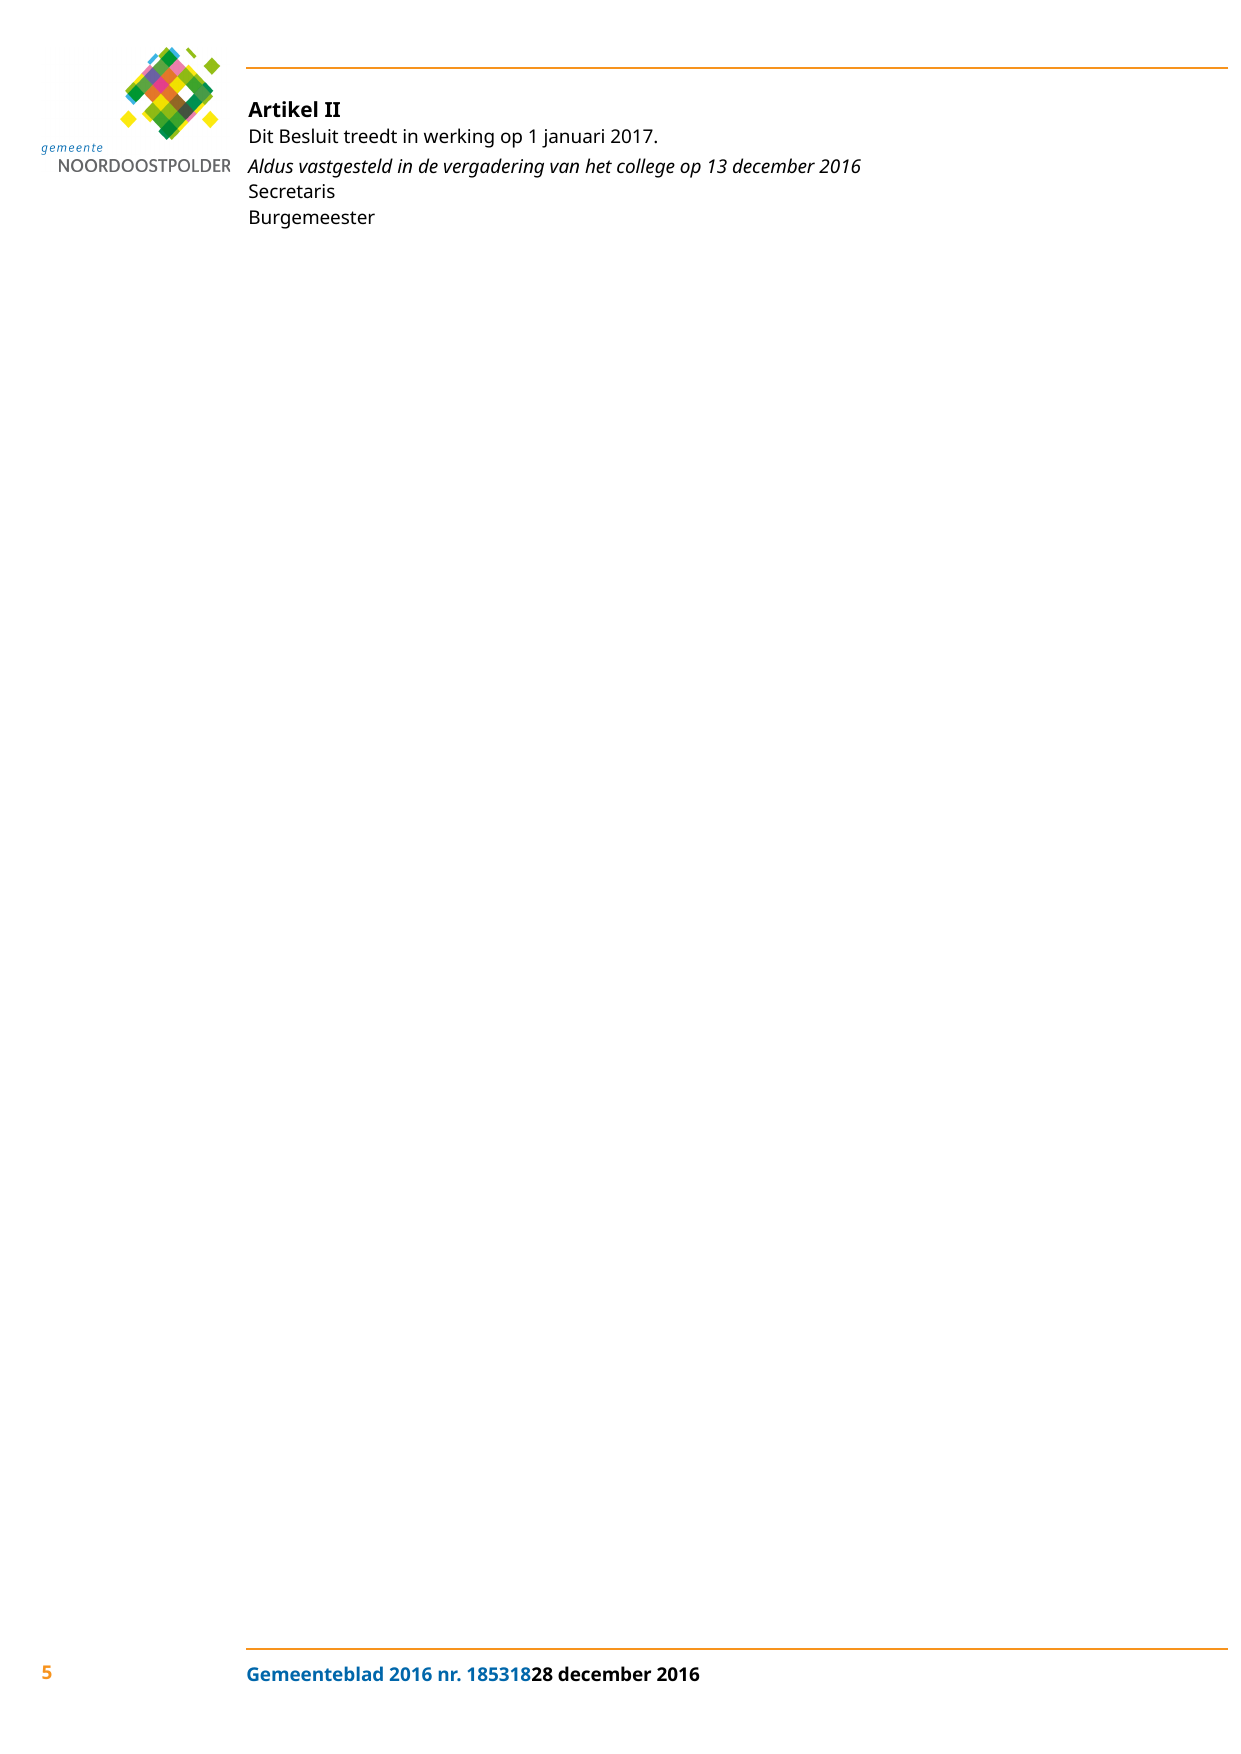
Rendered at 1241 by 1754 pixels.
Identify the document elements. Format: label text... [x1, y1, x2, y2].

text Artikel II [248, 95, 1152, 123]
text Dit Besluit treedt in werking op 1 januari 2017. [248, 123, 1152, 149]
text Burgemeester [248, 204, 1152, 230]
text Secretaris [248, 178, 1152, 204]
text Aldus vastgesteld in de vergadering van het college op 13 december 2016 [248, 153, 1152, 178]
picture [41, 47, 231, 172]
